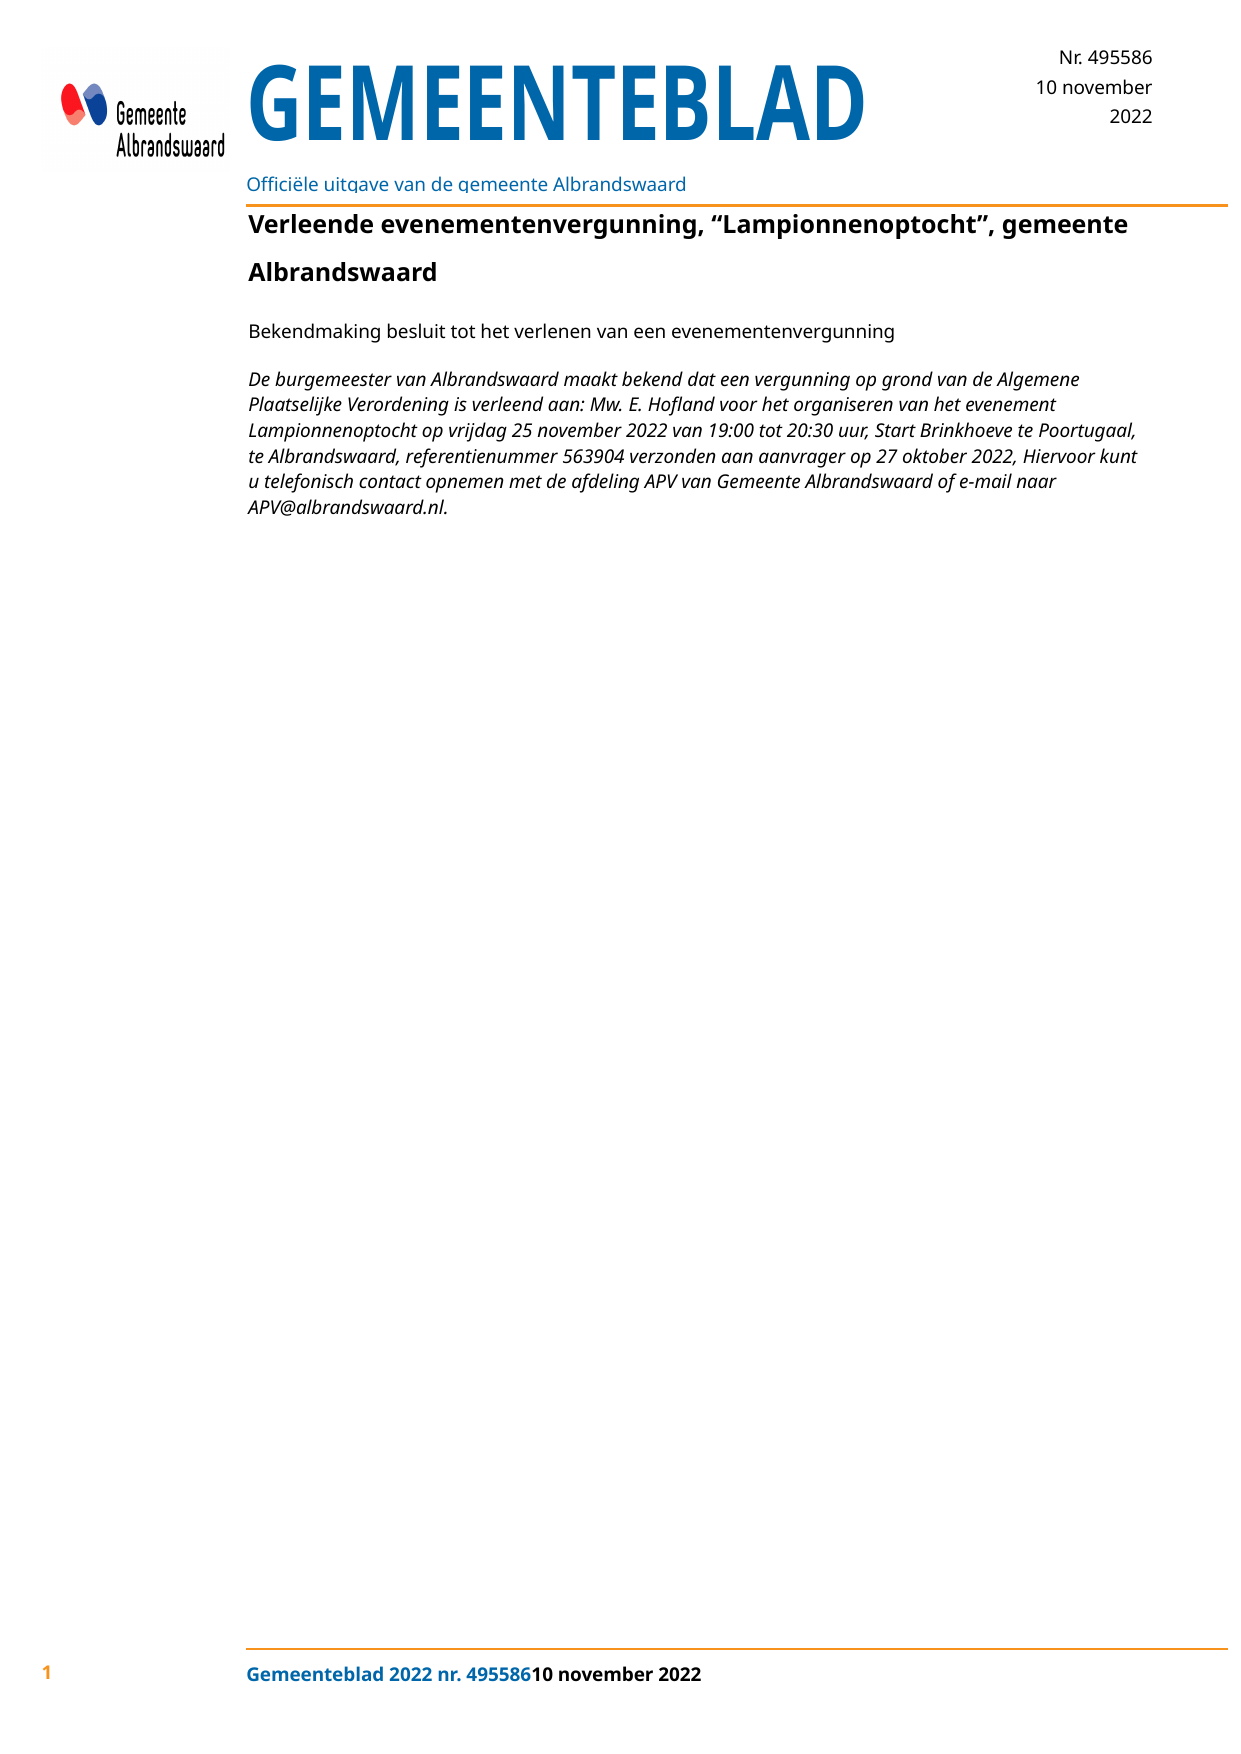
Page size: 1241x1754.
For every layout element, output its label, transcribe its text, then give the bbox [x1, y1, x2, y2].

text Bekendmaking besluit tot het verlenen van een evenementenvergunning [248, 318, 1152, 344]
text Verleende evenementenvergunning, “Lampionnenoptocht”, gemeente Albrandswaard [248, 207, 1152, 288]
picture [41, 47, 231, 172]
text De burgemeester van Albrandswaard maakt bekend dat een vergunning op grond van de Algemene Plaatselijke Verordening is verleend aan: Mw. E. Hofland voor het organiseren van het evenement Lampionnenoptocht op vrijdag 25 november 2022 van 19:00 tot 20:30 uur, Start Brinkhoeve te Poortugaal, te Albrandswaard, referentienummer 563904 verzonden aan aanvrager op 27 oktober 2022, Hiervoor kunt u telefonisch contact opnemen met de afdeling APV van Gemeente Albrandswaard of e-mail naar APV@albrandswaard.nl. [248, 366, 1152, 520]
